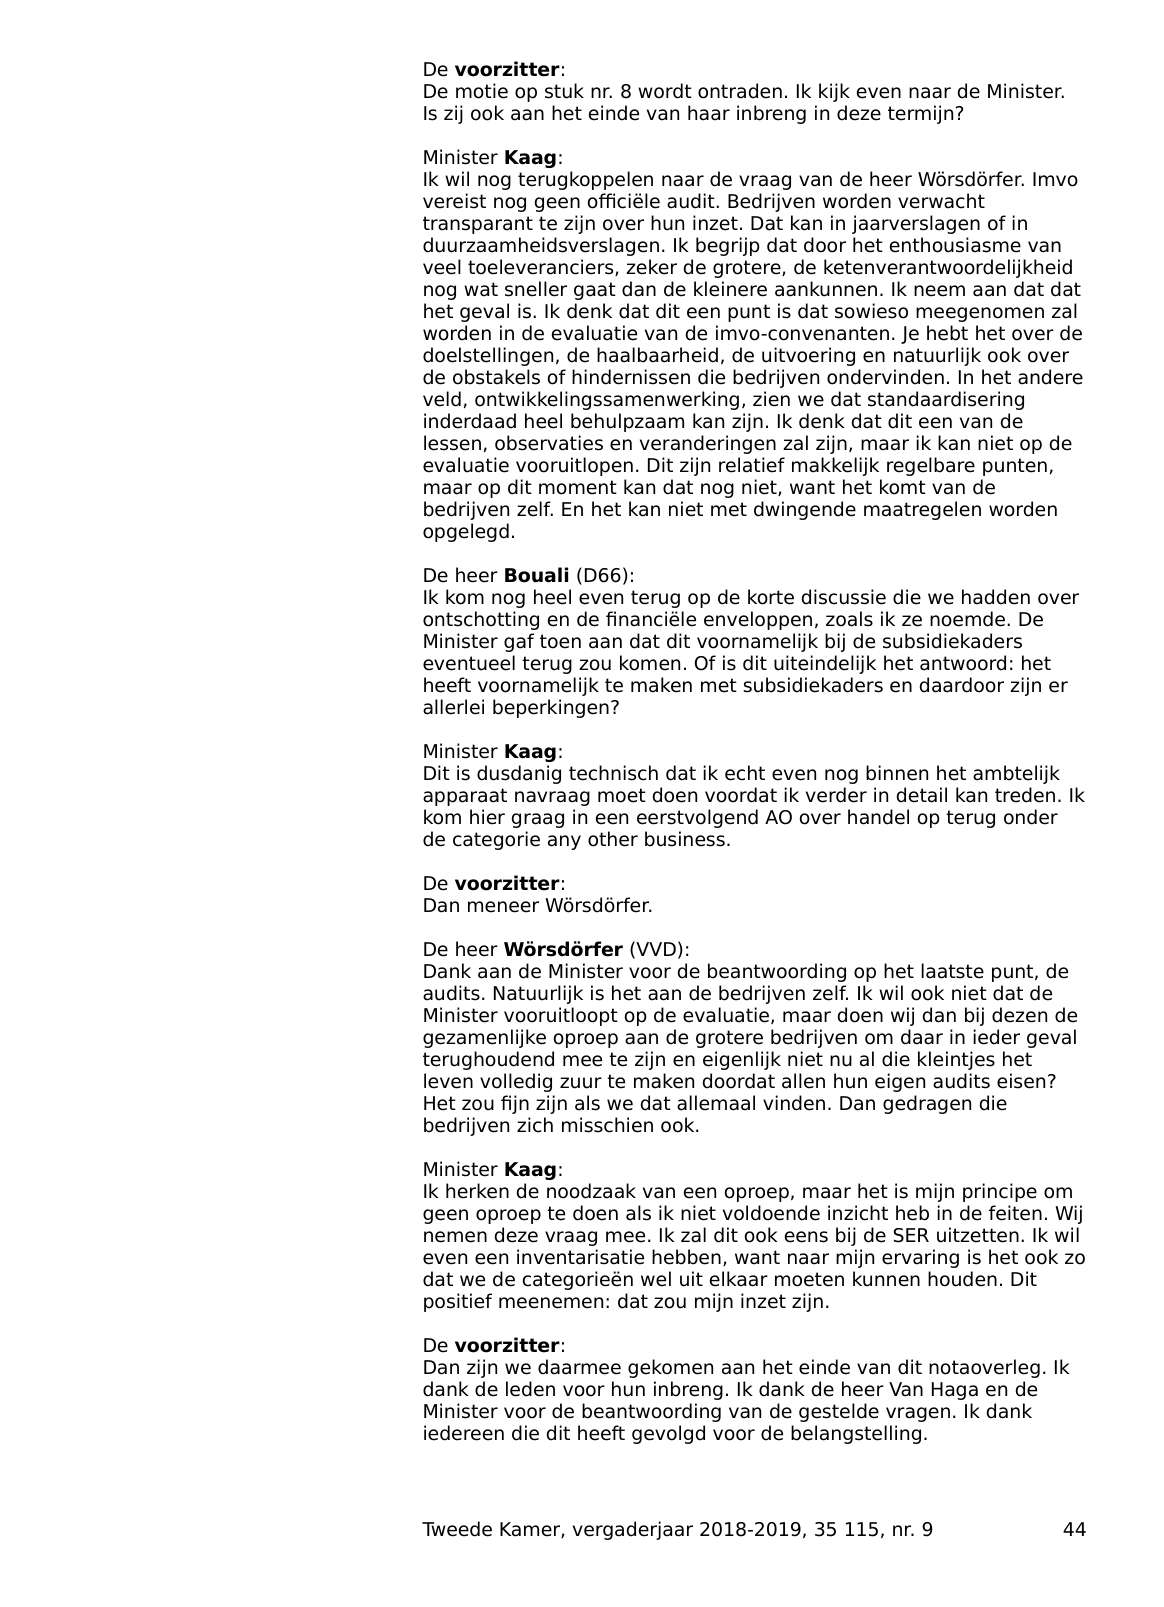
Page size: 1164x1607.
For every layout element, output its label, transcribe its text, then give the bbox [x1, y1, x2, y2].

text Dit is dusdanig technisch dat ik echt even nog binnen het ambtelijk apparaat navraag moet doen voordat ik verder in detail kan treden. Ik kom hier graag in een eerstvolgend AO over handel op terug onder de categorie any other business. [422, 763, 1087, 851]
text De voorzitter: [422, 873, 1087, 895]
text De voorzitter: [422, 59, 1087, 81]
text Minister Kaag: [422, 1159, 1087, 1181]
text Dank aan de Minister voor de beantwoording op het laatste punt, de audits. Natuurlijk is het aan de bedrijven zelf. Ik wil ook niet dat de Minister vooruitloopt op de evaluatie, maar doen wij dan bij dezen de gezamenlijke oproep aan de grotere bedrijven om daar in ieder geval terughoudend mee te zijn en eigenlijk niet nu al die kleintjes het leven volledig zuur te maken doordat allen hun eigen audits eisen? Het zou fijn zijn als we dat allemaal vinden. Dan gedragen die bedrijven zich misschien ook. [422, 961, 1087, 1137]
text Ik wil nog terugkoppelen naar de vraag van de heer Wörsdörfer. Imvo vereist nog geen officiële audit. Bedrijven worden verwacht transparant te zijn over hun inzet. Dat kan in jaarverslagen of in duurzaamheidsverslagen. Ik begrijp dat door het enthousiasme van veel toeleveranciers, zeker de grotere, de ketenverantwoordelijkheid nog wat sneller gaat dan de kleinere aankunnen. Ik neem aan dat dat het geval is. Ik denk dat dit een punt is dat sowieso meegenomen zal worden in de evaluatie van de imvo-convenanten. Je hebt het over de doelstellingen, de haalbaarheid, de uitvoering en natuurlijk ook over de obstakels of hindernissen die bedrijven ondervinden. In het andere veld, ontwikkelingssamenwerking, zien we dat standaardisering inderdaad heel behulpzaam kan zijn. Ik denk dat dit een van de lessen, observaties en veranderingen zal zijn, maar ik kan niet op de evaluatie vooruitlopen. Dit zijn relatief makkelijk regelbare punten, maar op dit moment kan dat nog niet, want het komt van de bedrijven zelf. En het kan niet met dwingende maatregelen worden opgelegd. [422, 169, 1087, 543]
text Ik herken de noodzaak van een oproep, maar het is mijn principe om geen oproep te doen als ik niet voldoende inzicht heb in de feiten. Wij nemen deze vraag mee. Ik zal dit ook eens bij de SER uitzetten. Ik wil even een inventarisatie hebben, want naar mijn ervaring is het ook zo dat we de categorieën wel uit elkaar moeten kunnen houden. Dit positief meenemen: dat zou mijn inzet zijn. [422, 1181, 1087, 1313]
text Ik kom nog heel even terug op de korte discussie die we hadden over ontschotting en de financiële enveloppen, zoals ik ze noemde. De Minister gaf toen aan dat dit voornamelijk bij de subsidiekaders eventueel terug zou komen. Of is dit uiteindelijk het antwoord: het heeft voornamelijk te maken met subsidiekaders en daardoor zijn er allerlei beperkingen? [422, 587, 1087, 719]
text Minister Kaag: [422, 147, 1087, 169]
text Dan meneer Wörsdörfer. [422, 895, 1087, 917]
text De voorzitter: [422, 1335, 1087, 1357]
text De heer Bouali (D66): [422, 565, 1087, 587]
text Minister Kaag: [422, 741, 1087, 763]
text De motie op stuk nr. 8 wordt ontraden. Ik kijk even naar de Minister. Is zij ook aan het einde van haar inbreng in deze termijn? [422, 81, 1087, 125]
text De heer Wörsdörfer (VVD): [422, 939, 1087, 961]
text Dan zijn we daarmee gekomen aan het einde van dit notaoverleg. Ik dank de leden voor hun inbreng. Ik dank de heer Van Haga en de Minister voor de beantwoording van de gestelde vragen. Ik dank iedereen die dit heeft gevolgd voor de belangstelling. [422, 1357, 1087, 1445]
